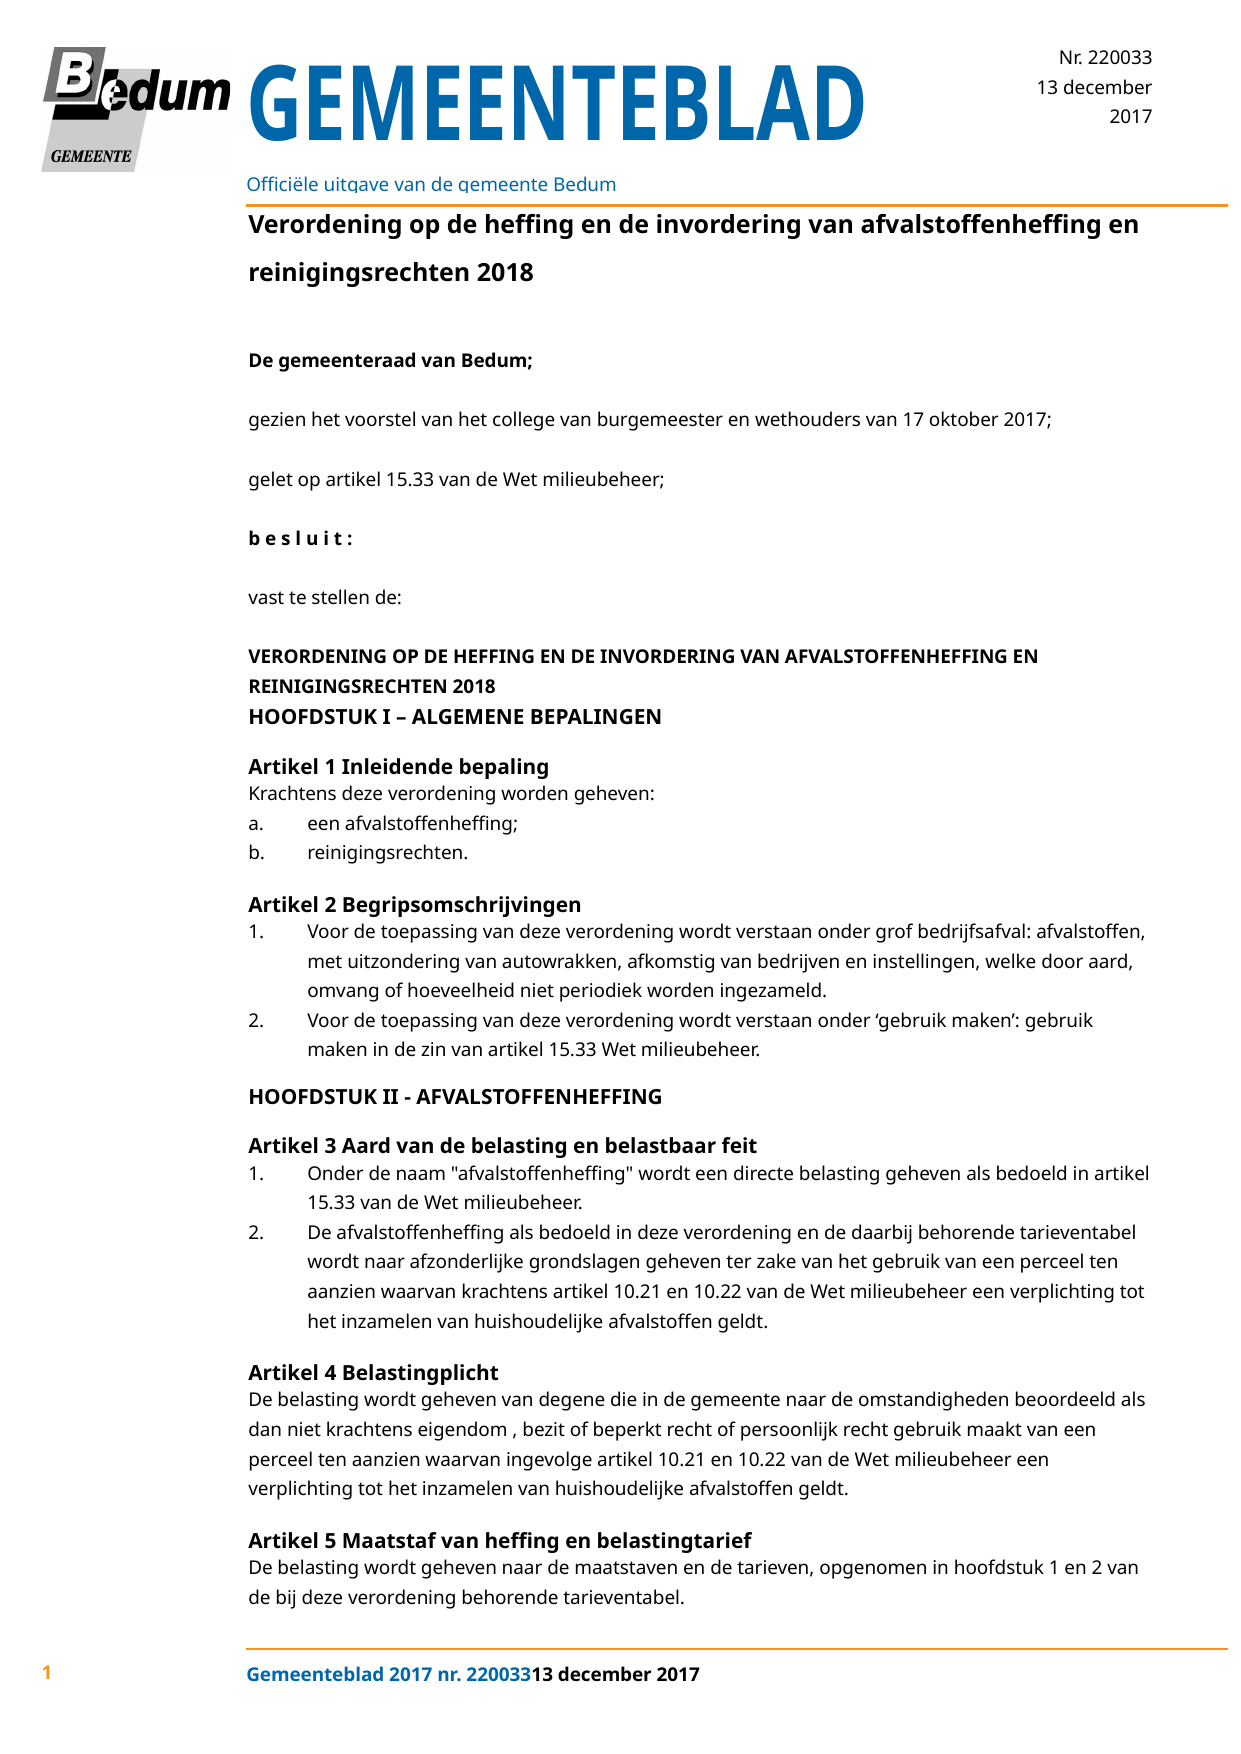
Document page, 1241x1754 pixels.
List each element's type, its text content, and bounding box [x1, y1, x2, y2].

text Artikel 3 Aard van de belasting en belastbaar feit [248, 1131, 1152, 1160]
text De belasting wordt geheven van degene die in de gemeente naar de omstandigheden beoordeeld als dan niet krachtens eigendom , bezit of beperkt recht of persoonlijk recht gebruik maakt van een perceel ten aanzien waarvan ingevolge artikel 10.21 en 10.22 van de Wet milieubeheer een verplichting tot het inzamelen van huishoudelijke afvalstoffen geldt. [248, 1387, 1152, 1501]
list Voor de toepassing van deze verordening wordt verstaan onder ‘gebruik maken’: gebruik maken in de zin van artikel 15.33 Wet milieubeheer. [248, 1007, 1152, 1062]
list Voor de toepassing van deze verordening wordt verstaan onder grof bedrijfsafval: afvalstoffen, met uitzondering van autowrakken, afkomstig van bedrijven en instellingen, welke door aard, omvang of hoeveelheid niet periodiek worden ingezameld. [248, 918, 1152, 1003]
text Artikel 1 Inleidende bepaling [248, 752, 1152, 780]
text De belasting wordt geheven naar de maatstaven en de tarieven, opgenomen in hoofdstuk 1 en 2 van de bij deze verordening behorende tarieventabel. [248, 1554, 1152, 1609]
list een afvalstoffenheffing; [248, 810, 1152, 836]
list reinigingsrechten. [248, 839, 1152, 865]
text De gemeenteraad van Bedum; [248, 347, 1152, 373]
text VERORDENING OP DE HEFFING EN DE INVORDERING VAN AFVALSTOFFENHEFFING EN REINIGINGSRECHTEN 2018 [248, 643, 1152, 699]
text gelet op artikel 15.33 van de Wet milieubeheer; [248, 466, 1152, 492]
text HOOFDSTUK I – ALGEMENE BEPALINGEN [248, 702, 1152, 731]
picture [41, 47, 231, 172]
list Onder de naam "afvalstoffenheffing" wordt een directe belasting geheven als bedoeld in artikel 15.33 van de Wet milieubeheer. [248, 1160, 1152, 1215]
text b e s l u i t : [248, 525, 1152, 551]
list De afvalstoffenheffing als bedoeld in deze verordening en de daarbij behorende tarieventabel wordt naar afzonderlijke grondslagen geheven ter zake van het gebruik van een perceel ten aanzien waarvan krachtens artikel 10.21 en 10.22 van de Wet milieubeheer een verplichting tot het inzamelen van huishoudelijke afvalstoffen geldt. [248, 1219, 1152, 1333]
text Artikel 5 Maatstaf van heffing en belastingtarief [248, 1526, 1152, 1554]
text Verordening op de heffing en de invordering van afvalstoffenheffing en reinigingsrechten 2018 [248, 207, 1152, 288]
text Krachtens deze verordening worden geheven: [248, 780, 1152, 806]
text Artikel 2 Begripsomschrijvingen [248, 890, 1152, 918]
text Artikel 4 Belastingplicht [248, 1358, 1152, 1387]
text HOOFDSTUK II - AFVALSTOFFENHEFFING [248, 1082, 1152, 1111]
text gezien het voorstel van het college van burgemeester en wethouders van 17 oktober 2017; [248, 407, 1152, 432]
text vast te stellen de: [248, 584, 1152, 610]
